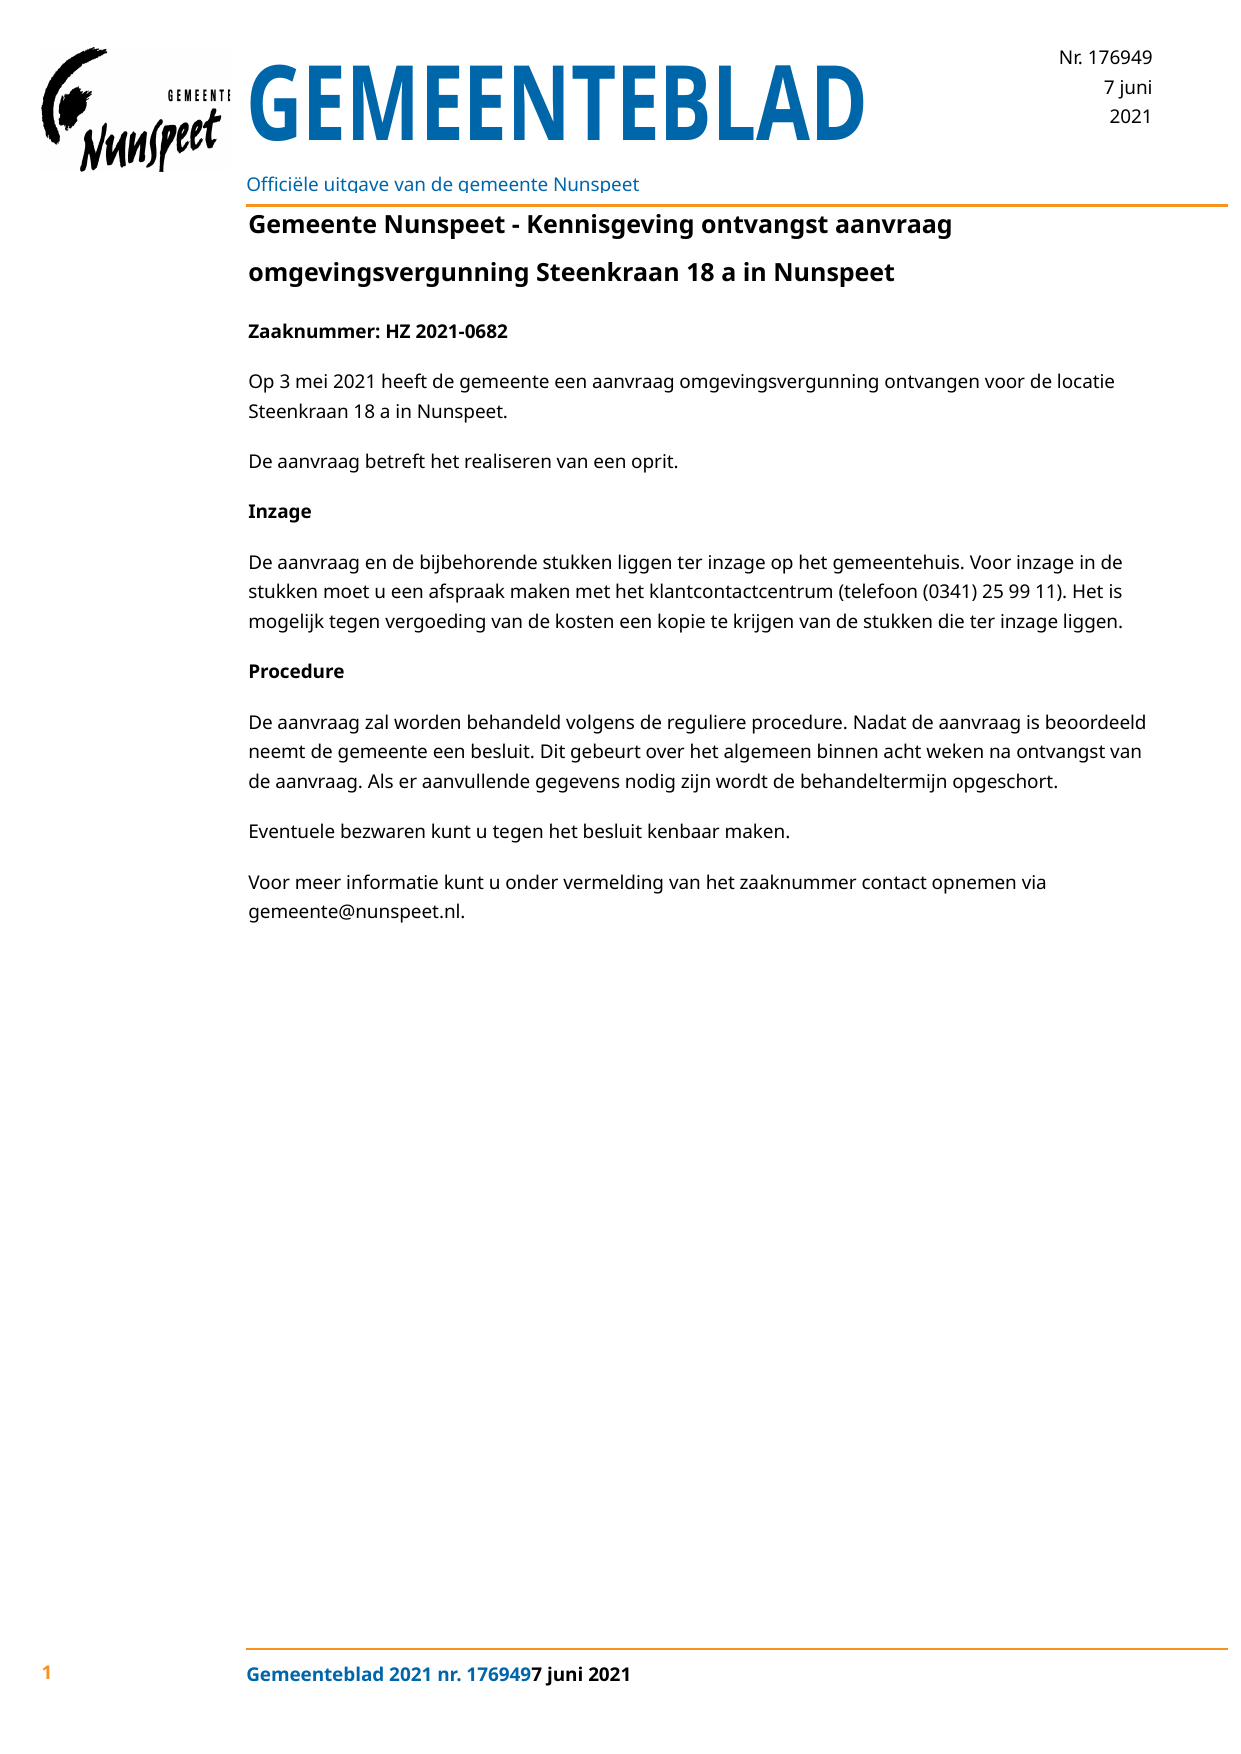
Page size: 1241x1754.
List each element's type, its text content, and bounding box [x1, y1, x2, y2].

text Gemeente Nunspeet - Kennisgeving ontvangst aanvraag omgevingsvergunning Steenkraan 18 a in Nunspeet [248, 207, 1152, 288]
text Op 3 mei 2021 heeft de gemeente een aanvraag omgevingsvergunning ontvangen voor de locatie Steenkraan 18 a in Nunspeet. [248, 368, 1152, 424]
text Eventuele bezwaren kunt u tegen het besluit kenbaar maken. [248, 819, 1152, 844]
text Inzage [248, 499, 1152, 524]
text De aanvraag zal worden behandeld volgens de reguliere procedure. Nadat de aanvraag is beoordeeld neemt de gemeente een besluit. Dit gebeurt over het algemeen binnen acht weken na ontvangst van de aanvraag. Als er aanvullende gegevens nodig zijn wordt de behandeltermijn opgeschort. [248, 709, 1152, 794]
text De aanvraag en de bijbehorende stukken liggen ter inzage op het gemeentehuis. Voor inzage in de stukken moet u een afspraak maken met het klantcontactcentrum (telefoon (0341) 25 99 11). Het is mogelijk tegen vergoeding van de kosten een kopie te krijgen van de stukken die ter inzage liggen. [248, 549, 1152, 634]
text Zaaknummer: HZ 2021-0682 [248, 318, 1152, 344]
text De aanvraag betreft het realiseren van een oprit. [248, 448, 1152, 474]
picture [41, 47, 231, 172]
text Voor meer informatie kunt u onder vermelding van het zaaknummer contact opnemen via gemeente@nunspeet.nl. [248, 869, 1152, 924]
text Procedure [248, 659, 1152, 684]
